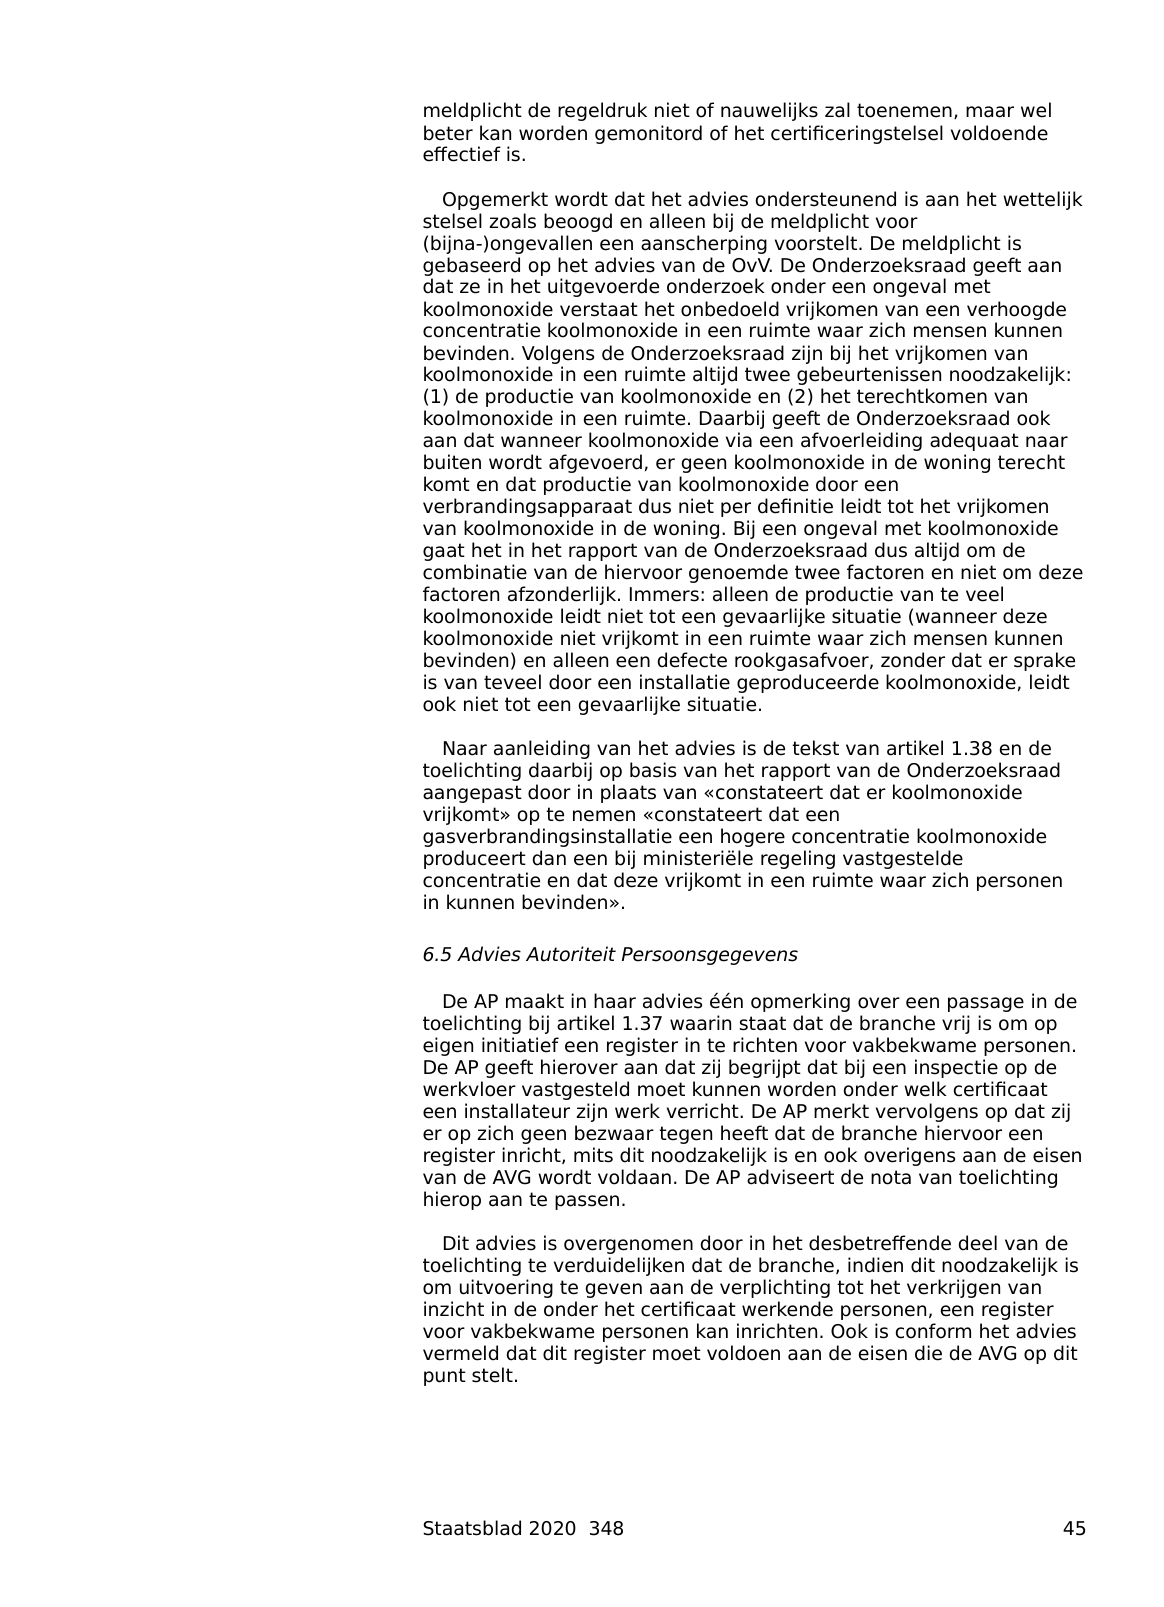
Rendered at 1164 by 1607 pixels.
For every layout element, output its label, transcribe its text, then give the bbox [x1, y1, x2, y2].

text Opgemerkt wordt dat het advies ondersteunend is aan het wettelijk stelsel zoals beoogd en alleen bij de meldplicht voor (bijna-)ongevallen een aanscherping voorstelt. De meldplicht is gebaseerd op het advies van de OvV. De Onderzoeksraad geeft aan dat ze in het uitgevoerde onderzoek onder een ongeval met koolmonoxide verstaat het onbedoeld vrijkomen van een verhoogde concentratie koolmonoxide in een ruimte waar zich mensen kunnen bevinden. Volgens de Onderzoeksraad zijn bij het vrijkomen van koolmonoxide in een ruimte altijd twee gebeurtenissen noodzakelijk: (1) de productie van koolmonoxide en (2) het terechtkomen van koolmonoxide in een ruimte. Daarbij geeft de Onderzoeksraad ook aan dat wanneer koolmonoxide via een afvoerleiding adequaat naar buiten wordt afgevoerd, er geen koolmonoxide in de woning terecht komt en dat productie van koolmonoxide door een verbrandingsapparaat dus niet per definitie leidt tot het vrijkomen van koolmonoxide in de woning. Bij een ongeval met koolmonoxide gaat het in het rapport van de Onderzoeksraad dus altijd om de combinatie van de hiervoor genoemde twee factoren en niet om deze factoren afzonderlijk. Immers: alleen de productie van te veel koolmonoxide leidt niet tot een gevaarlijke situatie (wanneer deze koolmonoxide niet vrijkomt in een ruimte waar zich mensen kunnen bevinden) en alleen een defecte rookgasafvoer, zonder dat er sprake is van teveel door een installatie geproduceerde koolmonoxide, leidt ook niet tot een gevaarlijke situatie. [422, 188, 1087, 716]
subtitle 6.5 Advies Autoriteit Persoonsgegevens [422, 944, 1087, 966]
text Dit advies is overgenomen door in het desbetreffende deel van de toelichting te verduidelijken dat de branche, indien dit noodzakelijk is om uitvoering te geven aan de verplichting tot het verkrijgen van inzicht in de onder het certificaat werkende personen, een register voor vakbekwame personen kan inrichten. Ook is conform het advies vermeld dat dit register moet voldoen aan de eisen die de AVG op dit punt stelt. [422, 1233, 1087, 1387]
text Naar aanleiding van het advies is de tekst van artikel 1.38 en de toelichting daarbij op basis van het rapport van de Onderzoeksraad aangepast door in plaats van «constateert dat er koolmonoxide vrijkomt» op te nemen «constateert dat een gasverbrandingsinstallatie een hogere concentratie koolmonoxide produceert dan een bij ministeriële regeling vastgestelde concentratie en dat deze vrijkomt in een ruimte waar zich personen in kunnen bevinden». [422, 738, 1087, 914]
text De AP maakt in haar advies één opmerking over een passage in de toelichting bij artikel 1.37 waarin staat dat de branche vrij is om op eigen initiatief een register in te richten voor vakbekwame personen. De AP geeft hierover aan dat zij begrijpt dat bij een inspectie op de werkvloer vastgesteld moet kunnen worden onder welk certificaat een installateur zijn werk verricht. De AP merkt vervolgens op dat zij er op zich geen bezwaar tegen heeft dat de branche hiervoor een register inricht, mits dit noodzakelijk is en ook overigens aan de eisen van de AVG wordt voldaan. De AP adviseert de nota van toelichting hierop aan te passen. [422, 991, 1087, 1211]
text meldplicht de regeldruk niet of nauwelijks zal toenemen, maar wel beter kan worden gemonitord of het certificeringstelsel voldoende effectief is. [422, 100, 1087, 166]
